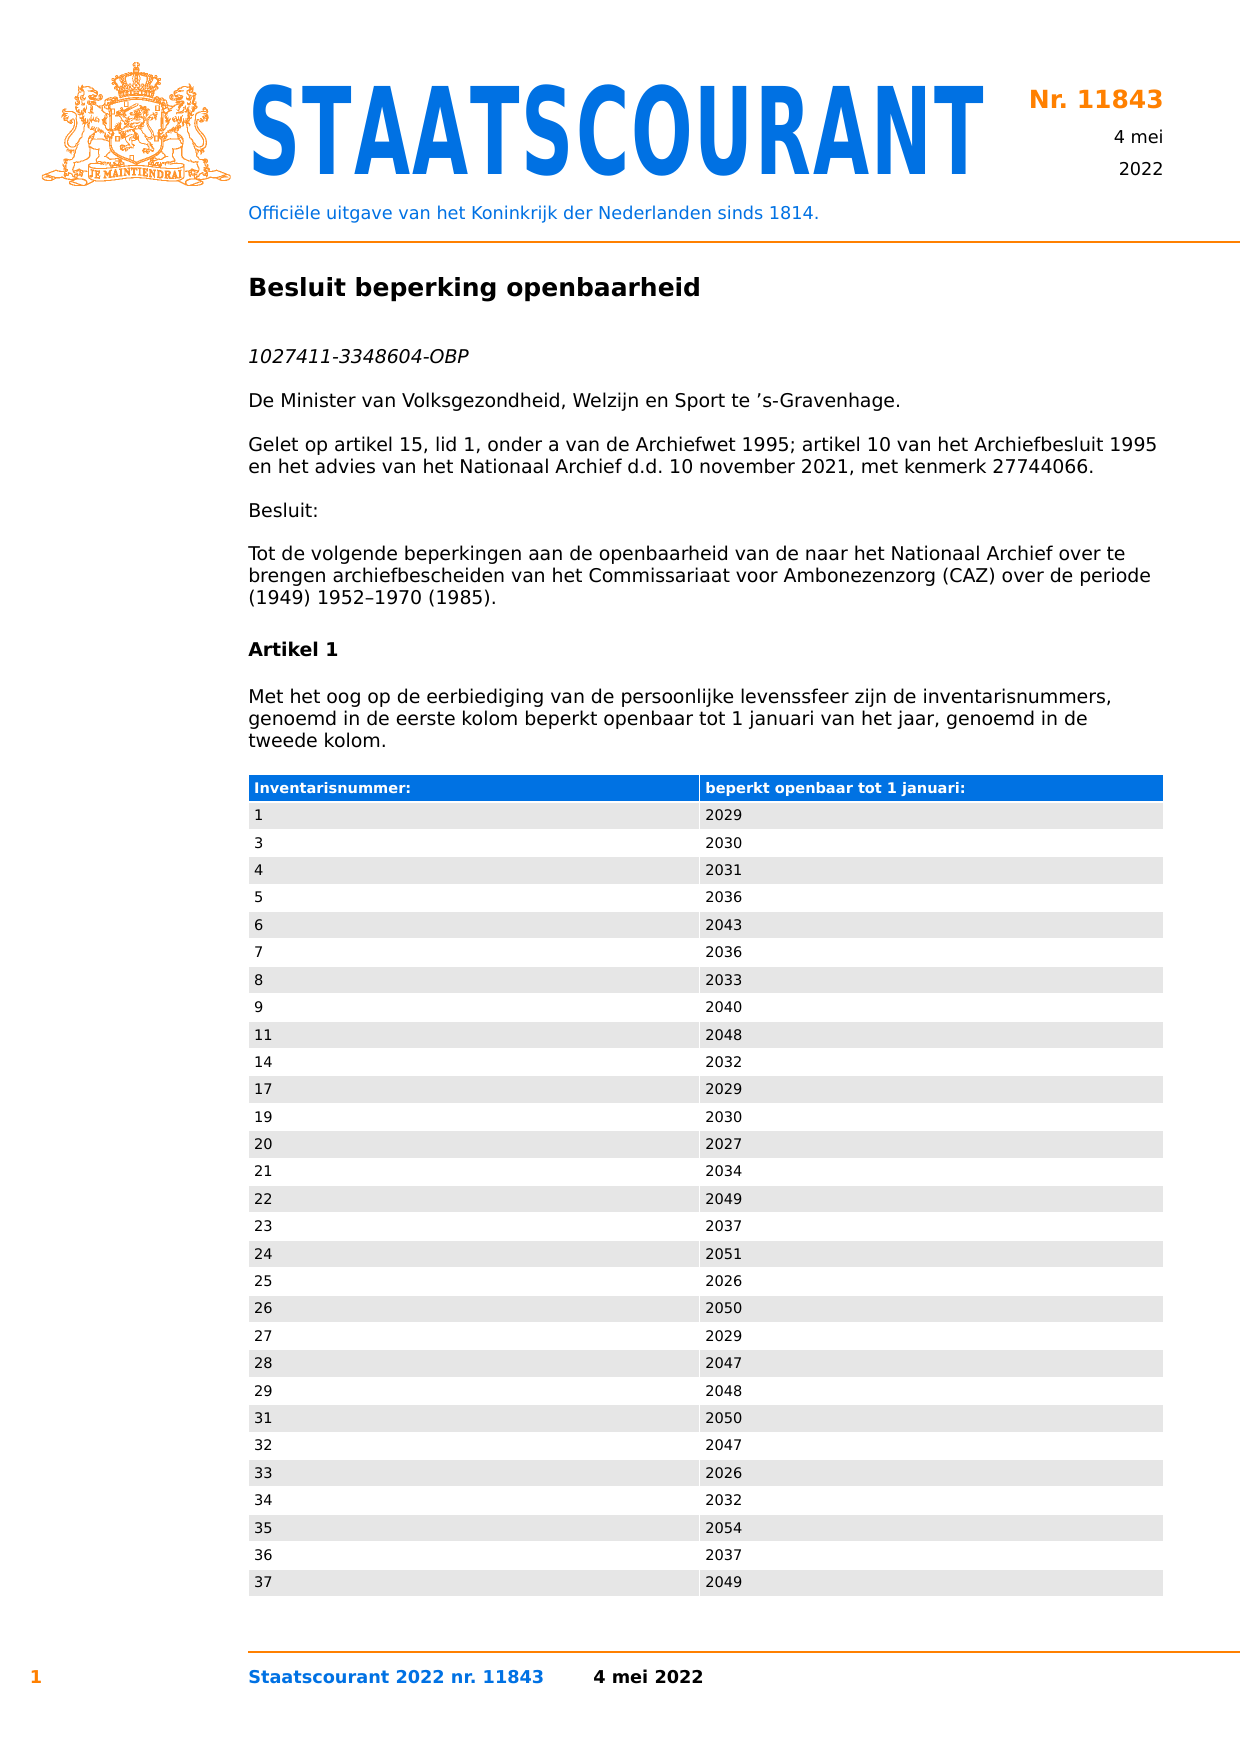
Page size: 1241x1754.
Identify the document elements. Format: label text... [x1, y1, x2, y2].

table_cell 34 [249, 1488, 699, 1514]
table_cell 2048 [700, 1378, 1163, 1404]
table_cell 37 [249, 1570, 699, 1596]
text 1027411-3348604-OBP [248, 346, 1163, 368]
table_cell 2040 [700, 994, 1163, 1021]
table_cell 17 [249, 1076, 699, 1103]
table_header [25, 62, 248, 241]
table_cell 2036 [700, 885, 1163, 911]
table_cell 35 [249, 1515, 699, 1541]
table_cell 2036 [700, 940, 1163, 966]
table_cell 1 [249, 803, 699, 829]
table_cell 26 [249, 1296, 699, 1322]
table_cell 31 [249, 1405, 699, 1432]
table_cell 2032 [700, 1049, 1163, 1075]
table_cell 28 [249, 1350, 699, 1377]
table_cell 24 [249, 1241, 699, 1267]
subtitle Besluit beperking openbaarheid [248, 273, 1163, 302]
table_cell 2047 [700, 1433, 1163, 1459]
table_cell 2049 [700, 1570, 1163, 1596]
table_cell 8 [249, 967, 699, 993]
table_cell 32 [249, 1433, 699, 1459]
table_cell 3 [249, 830, 699, 856]
picture [41, 62, 231, 186]
table_cell 6 [249, 912, 699, 938]
table_header Nr. 11843 [998, 62, 1240, 121]
table_cell 2037 [700, 1542, 1163, 1568]
text Besluit: [248, 499, 1163, 521]
table_cell 4 [249, 857, 699, 884]
table_header Inventarisnummer: [249, 775, 699, 801]
table_cell 2026 [700, 1460, 1163, 1486]
table_cell 27 [249, 1323, 699, 1349]
table_cell 2054 [700, 1515, 1163, 1541]
table_cell 2051 [700, 1241, 1163, 1267]
table_cell 2047 [700, 1350, 1163, 1377]
text Gelet op artikel 15, lid 1, onder a van de Archiefwet 1995; artikel 10 van het Archiefbesluit 1995 en het advies van het Nationaal Archief d.d. 10 november 2021, met kenmerk 27744066. [248, 434, 1163, 478]
table_cell 2029 [700, 803, 1163, 829]
table_cell 23 [249, 1214, 699, 1240]
table_cell 21 [249, 1159, 699, 1185]
table_cell 5 [249, 885, 699, 911]
table_cell 22 [249, 1186, 699, 1212]
table_cell 2030 [700, 1104, 1163, 1130]
table_cell 2043 [700, 912, 1163, 938]
table_cell 2029 [700, 1323, 1163, 1349]
table_cell 2022 [998, 153, 1240, 203]
table_cell 2030 [700, 830, 1163, 856]
table_cell 20 [249, 1131, 699, 1158]
table_cell 2029 [700, 1076, 1163, 1103]
table_cell 2050 [700, 1296, 1163, 1322]
table_cell 2027 [700, 1131, 1163, 1158]
table_cell Officiële uitgave van het Koninkrijk der Nederlanden sinds 1814. [248, 203, 1240, 241]
table_cell 29 [249, 1378, 699, 1404]
text Met het oog op de eerbiediging van de persoonlijke levenssfeer zijn de inventarisnummers, genoemd in de eerste kolom beperkt openbaar tot 1 januari van het jaar, genoemd in de tweede kolom. [248, 686, 1163, 752]
table_cell 2034 [700, 1159, 1163, 1185]
table_cell 2033 [700, 967, 1163, 993]
subtitle Artikel 1 [248, 639, 1163, 661]
table_cell 2031 [700, 857, 1163, 884]
table_cell 19 [249, 1104, 699, 1130]
table_cell 36 [249, 1542, 699, 1568]
table_cell 33 [249, 1460, 699, 1486]
text Tot de volgende beperkingen aan de openbaarheid van de naar het Nationaal Archief over te brengen archiefbescheiden van het Commissariaat voor Ambonezenzorg (CAZ) over de periode (1949) 1952–1970 (1985). [248, 543, 1163, 609]
table_cell 2049 [700, 1186, 1163, 1212]
table_cell 2037 [700, 1214, 1163, 1240]
table_cell 2048 [700, 1022, 1163, 1048]
table_cell 4 mei [998, 121, 1240, 153]
table_cell 9 [249, 994, 699, 1021]
table_cell 2026 [700, 1268, 1163, 1294]
table_cell 25 [249, 1268, 699, 1294]
table_cell 14 [249, 1049, 699, 1075]
table_cell 11 [249, 1022, 699, 1048]
text De Minister van Volksgezondheid, Welzijn en Sport te ’s-Gravenhage. [248, 390, 1163, 412]
table_header STAATSCOURANT [248, 62, 998, 203]
table_cell 7 [249, 940, 699, 966]
table_cell 2050 [700, 1405, 1163, 1432]
table_cell 2032 [700, 1488, 1163, 1514]
table_header beperkt openbaar tot 1 januari: [700, 775, 1163, 801]
